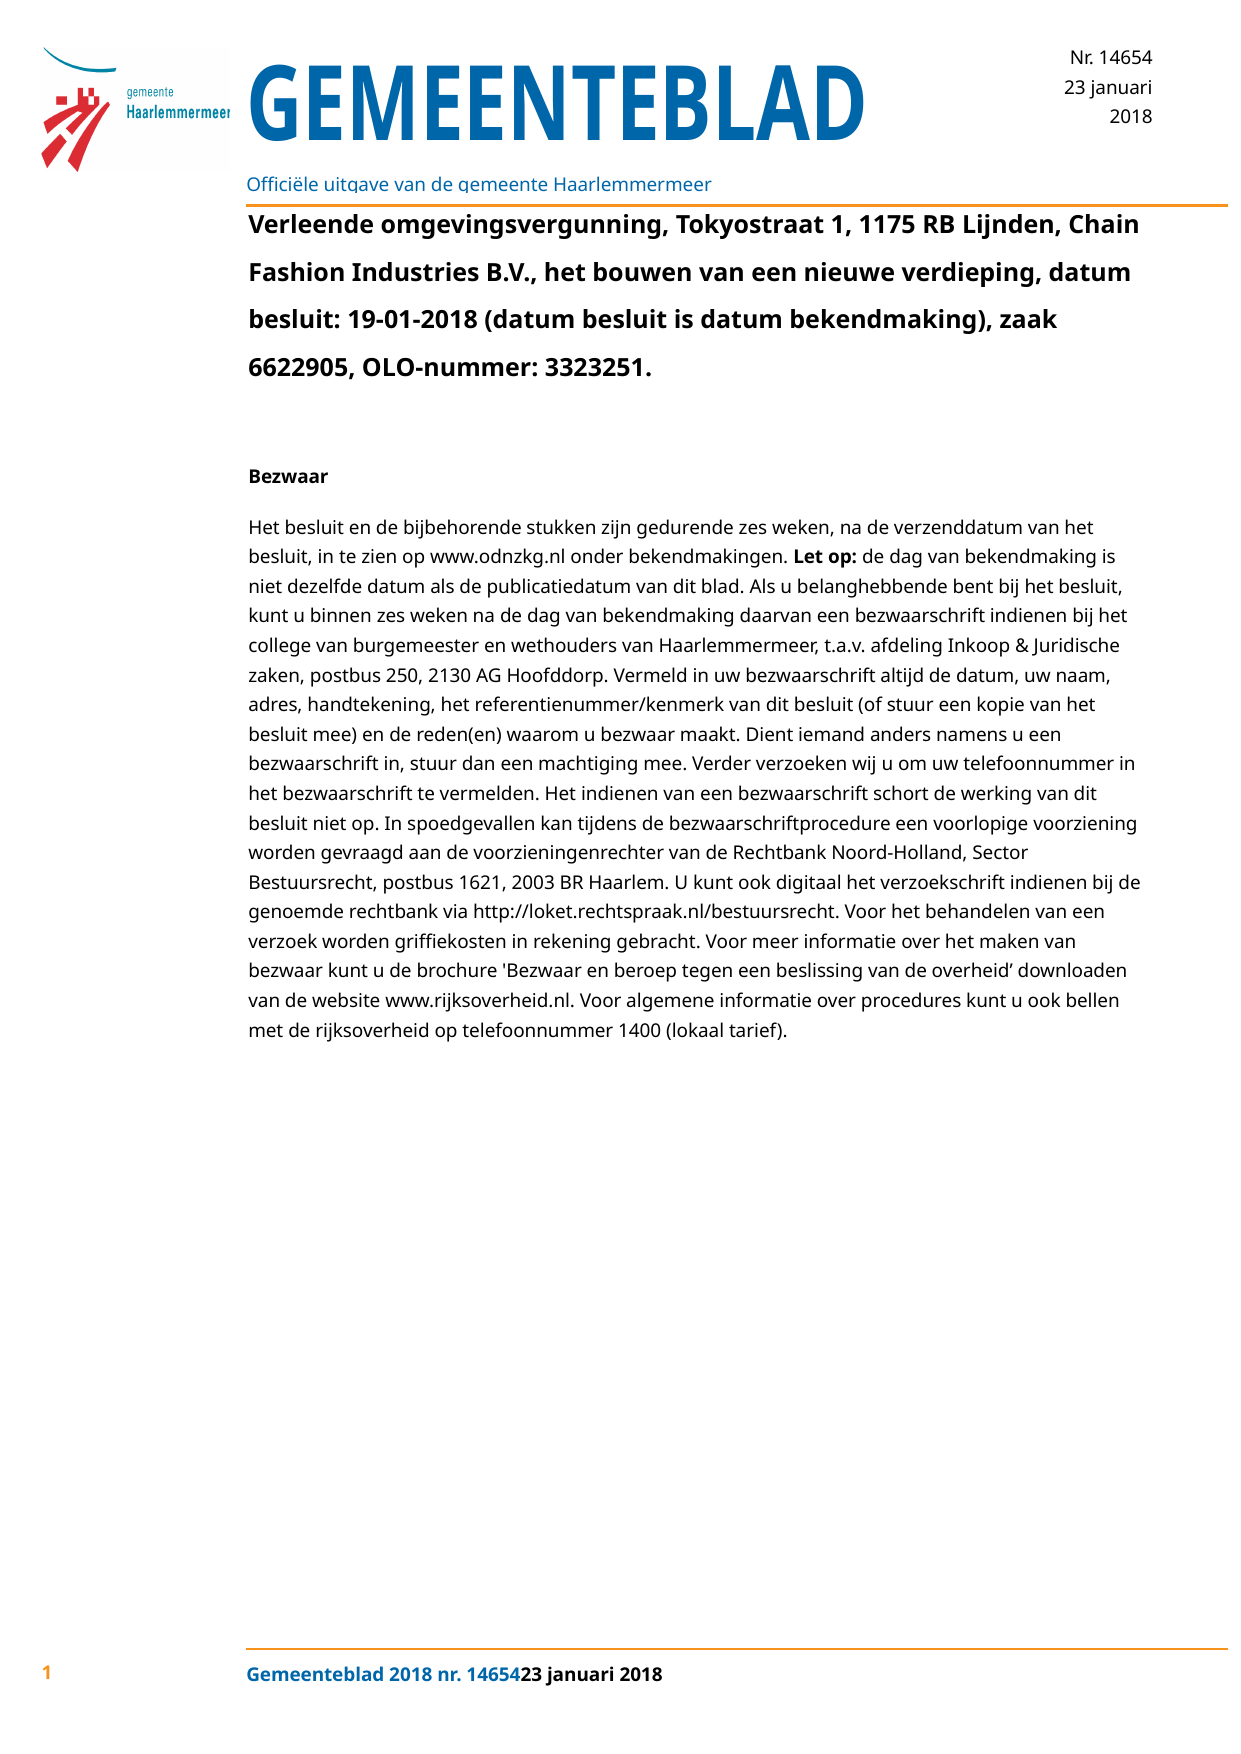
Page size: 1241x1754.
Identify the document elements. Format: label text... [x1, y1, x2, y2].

text Het besluit en de bijbehorende stukken zijn gedurende zes weken, na de verzenddatum van het besluit, in te zien op www.odnzkg.nl onder bekendmakingen. Let op: de dag van bekendmaking is niet dezelfde datum als de publicatiedatum van dit blad. Als u belanghebbende bent bij het besluit, kunt u binnen zes weken na de dag van bekendmaking daarvan een bezwaarschrift indienen bij het college van burgemeester en wethouders van Haarlemmermeer, t.a.v. afdeling Inkoop & Juridische zaken, postbus 250, 2130 AG Hoofddorp. Vermeld in uw bezwaarschrift altijd de datum, uw naam, adres, handtekening, het referentienummer/kenmerk van dit besluit (of stuur een kopie van het besluit mee) en de reden(en) waarom u bezwaar maakt. Dient iemand anders namens u een bezwaarschrift in, stuur dan een machtiging mee. Verder verzoeken wij u om uw telefoonnummer in het bezwaarschrift te vermelden. Het indienen van een bezwaarschrift schort de werking van dit besluit niet op. In spoedgevallen kan tijdens de bezwaarschriftprocedure een voorlopige voorziening worden gevraagd aan de voorzieningenrechter van de Rechtbank Noord-Holland, Sector Bestuursrecht, postbus 1621, 2003 BR Haarlem. U kunt ook digitaal het verzoekschrift indienen bij de genoemde rechtbank via http://loket.rechtspraak.nl/bestuursrecht. Voor het behandelen van een verzoek worden griffiekosten in rekening gebracht. Voor meer informatie over het maken van bezwaar kunt u de brochure 'Bezwaar en beroep tegen een beslissing van de overheid’ downloaden van de website www.rijksoverheid.nl. Voor algemene informatie over procedures kunt u ook bellen met de rijksoverheid op telefoonnummer 1400 (lokaal tarief). [248, 514, 1152, 1043]
picture [41, 47, 231, 172]
text Bezwaar [248, 463, 1152, 489]
text Verleende omgevingsvergunning, Tokyostraat 1, 1175 RB Lijnden, Chain Fashion Industries B.V., het bouwen van een nieuwe verdieping, datum besluit: 19-01-2018 (datum besluit is datum bekendmaking), zaak 6622905, OLO-nummer: 3323251. [248, 207, 1152, 384]
